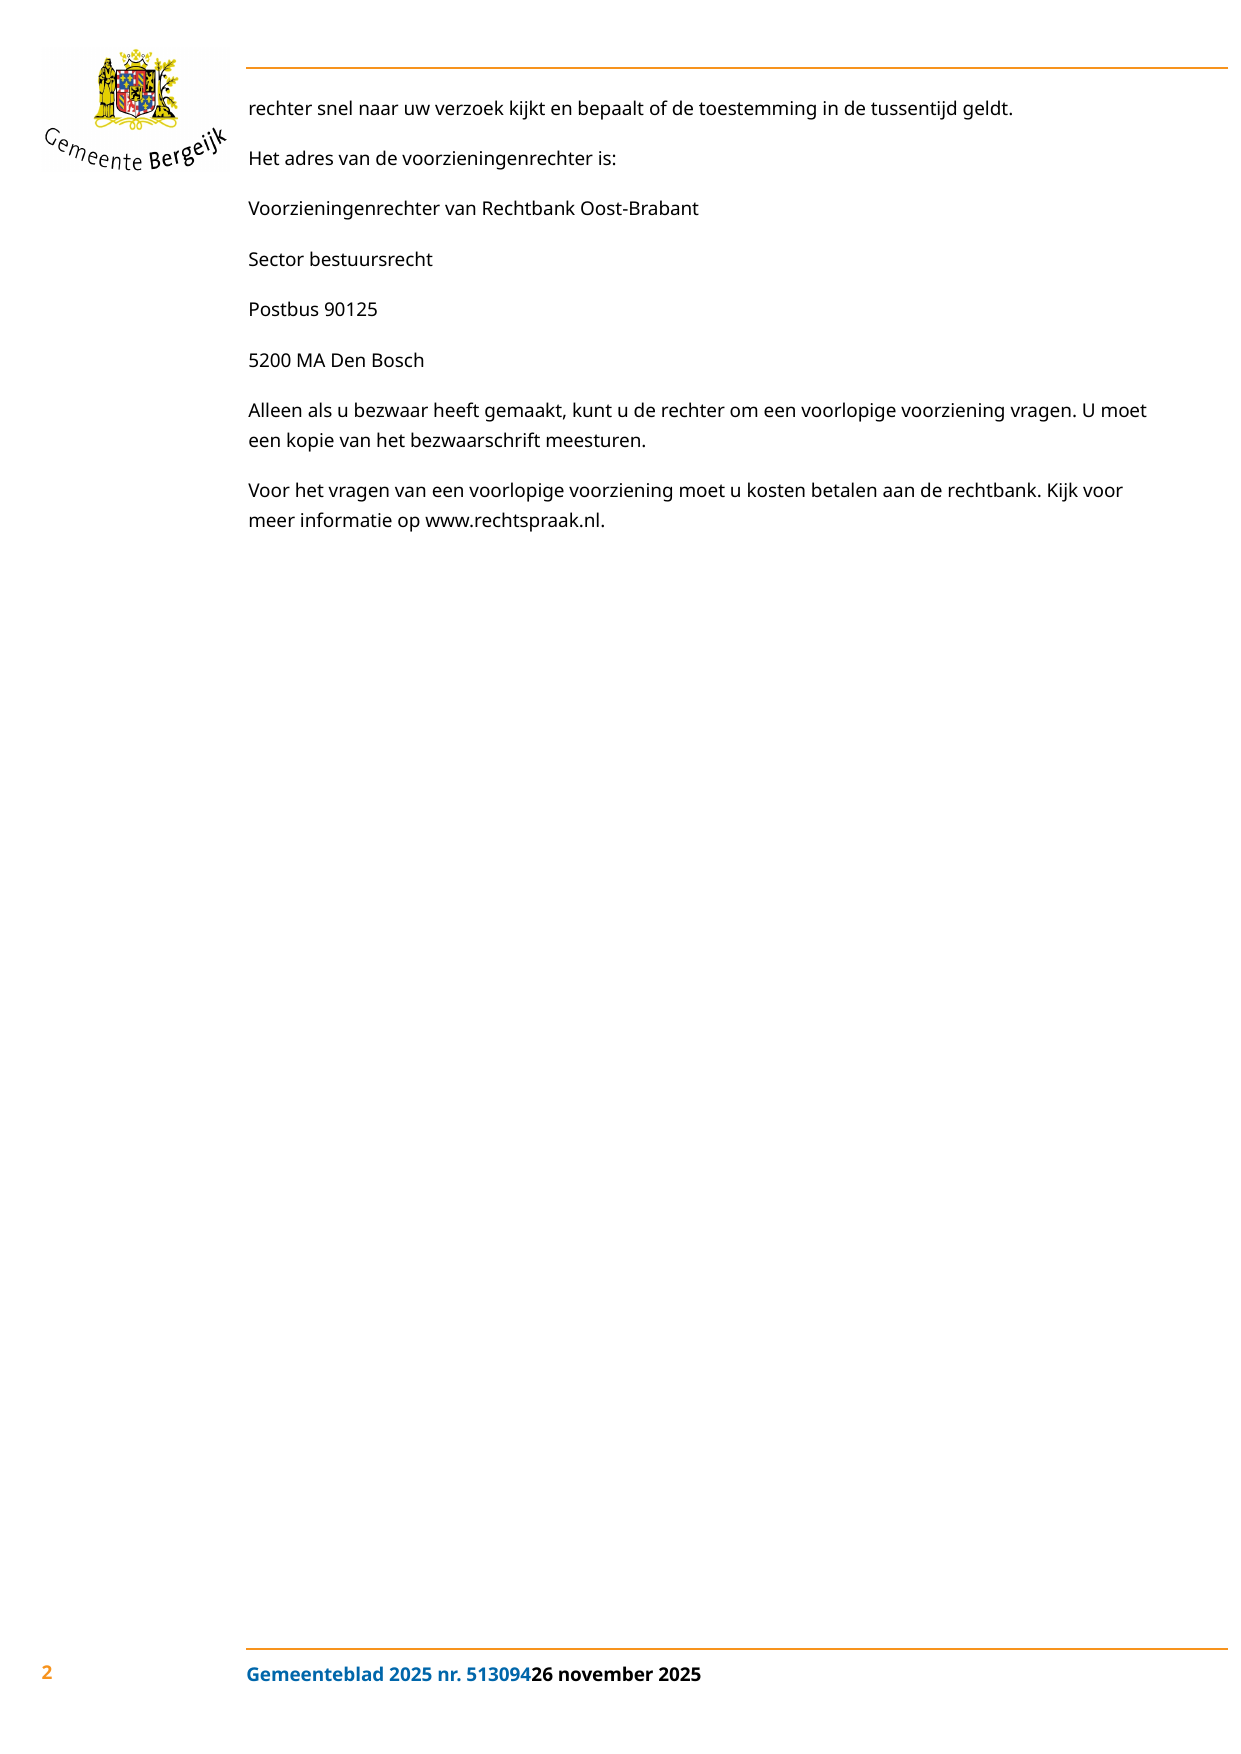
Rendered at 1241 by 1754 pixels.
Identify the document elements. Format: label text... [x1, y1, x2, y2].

text Sector bestuursrecht [248, 246, 1152, 272]
text 5200 MA Den Bosch [248, 347, 1152, 373]
text Voor het vragen van een voorlopige voorziening moet u kosten betalen aan de rechtbank. Kijk voor meer informatie op www.rechtspraak.nl. [248, 477, 1152, 533]
picture [41, 47, 231, 172]
text rechter snel naar uw verzoek kijkt en bepaalt of de toestemming in de tussentijd geldt. [248, 95, 1152, 121]
text Het adres van de voorzieningenrechter is: [248, 145, 1152, 171]
text Voorzieningenrechter van Rechtbank Oost-Brabant [248, 196, 1152, 221]
text Alleen als u bezwaar heeft gemaakt, kunt u de rechter om een voorlopige voorziening vragen. U moet een kopie van het bezwaarschrift meesturen. [248, 397, 1152, 453]
text Postbus 90125 [248, 296, 1152, 322]
